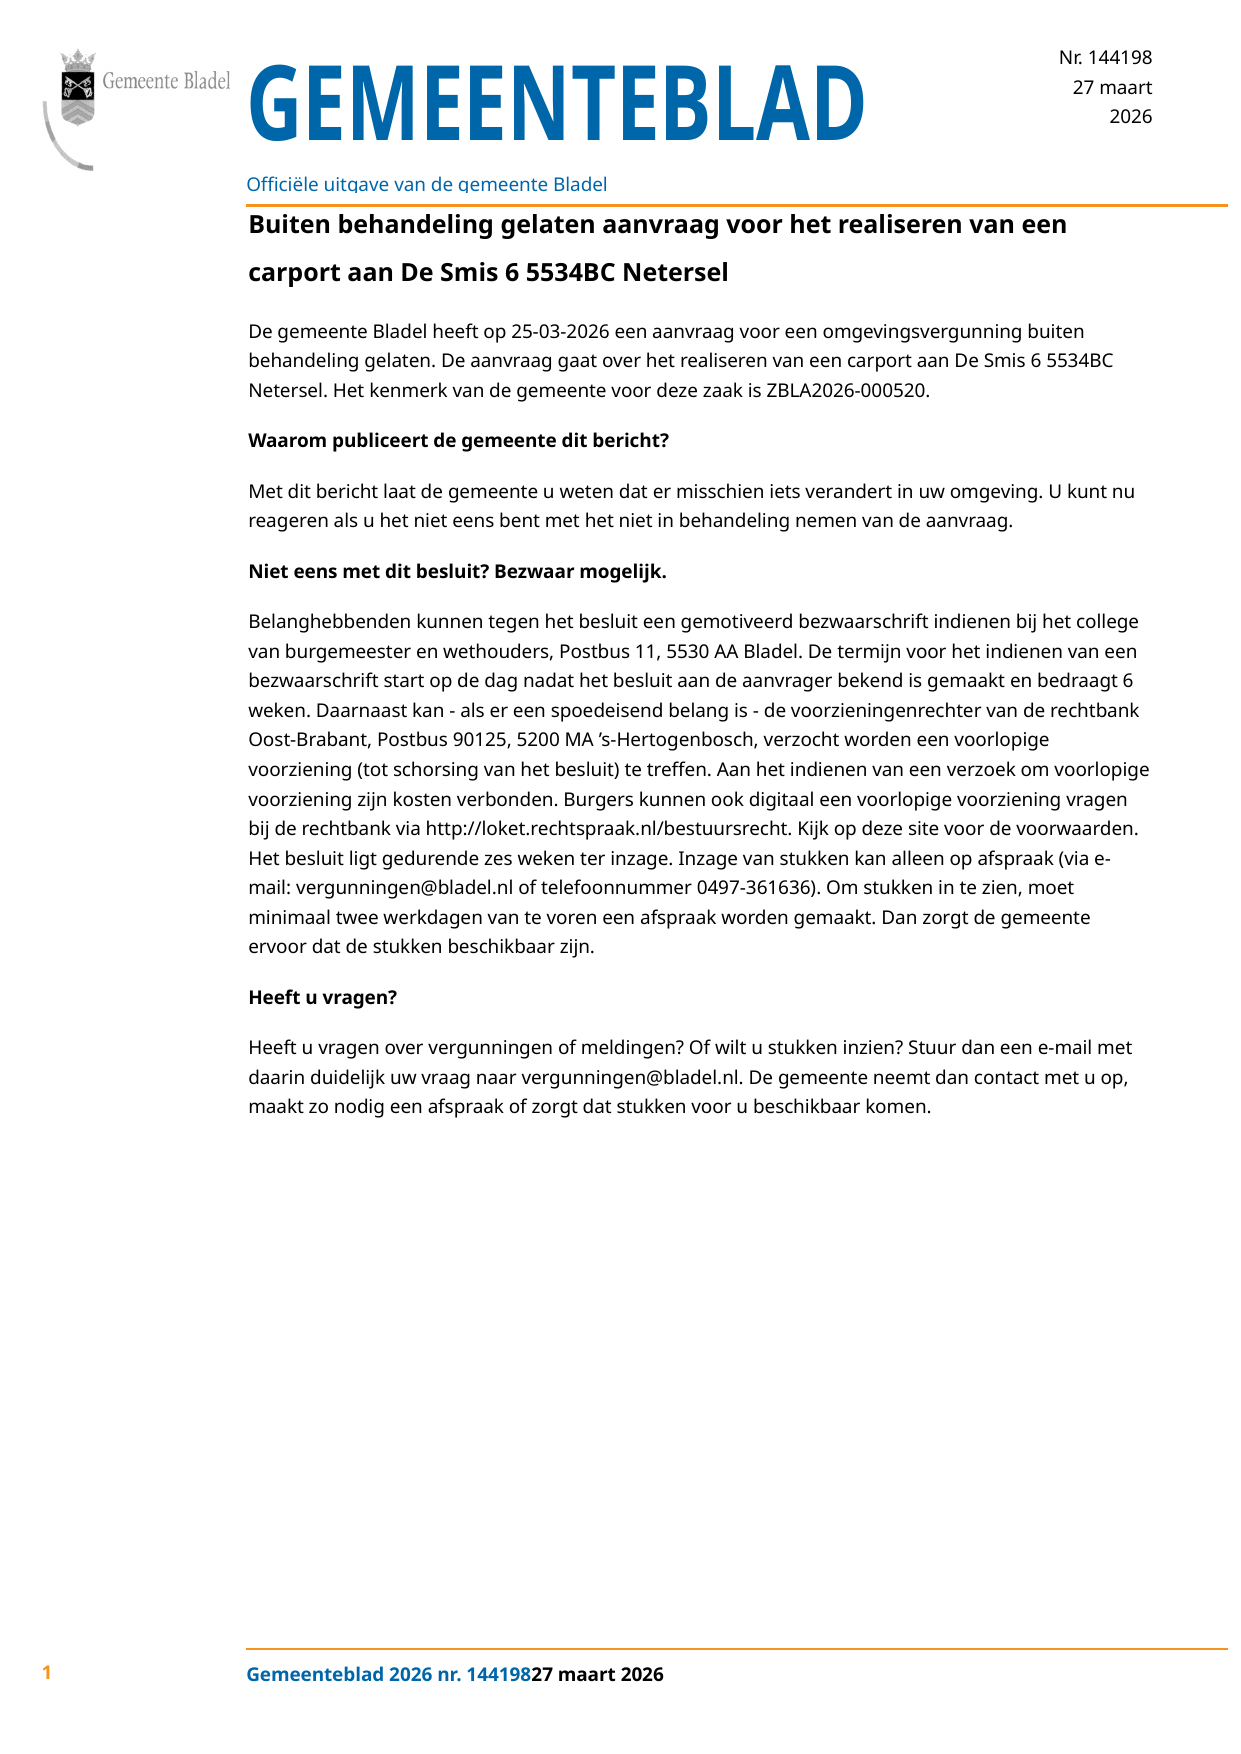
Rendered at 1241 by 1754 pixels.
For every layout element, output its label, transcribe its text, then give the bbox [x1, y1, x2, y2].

text Buiten behandeling gelaten aanvraag voor het realiseren van een carport aan De Smis 6 5534BC Netersel [248, 207, 1152, 288]
text De gemeente Bladel heeft op 25-03-2026 een aanvraag voor een omgevingsvergunning buiten behandeling gelaten. De aanvraag gaat over het realiseren van een carport aan De Smis 6 5534BC Netersel. Het kenmerk van de gemeente voor deze zaak is ZBLA2026-000520. [248, 318, 1152, 403]
text Waarom publiceert de gemeente dit bericht? [248, 427, 1152, 453]
text Heeft u vragen? [248, 984, 1152, 1010]
text Niet eens met dit besluit? Bezwaar mogelijk. [248, 558, 1152, 584]
picture [41, 47, 231, 172]
text Heeft u vragen over vergunningen of meldingen? Of wilt u stukken inzien? Stuur dan een e-mail met daarin duidelijk uw vraag naar vergunningen@bladel.nl. De gemeente neemt dan contact met u op, maakt zo nodig een afspraak of zorgt dat stukken voor u beschikbaar komen. [248, 1034, 1152, 1119]
text Met dit bericht laat de gemeente u weten dat er misschien iets verandert in uw omgeving. U kunt nu reageren als u het niet eens bent met het niet in behandeling nemen van de aanvraag. [248, 478, 1152, 533]
text Belanghebbenden kunnen tegen het besluit een gemotiveerd bezwaarschrift indienen bij het college van burgemeester en wethouders, Postbus 11, 5530 AA Bladel. De termijn voor het indienen van een bezwaarschrift start op de dag nadat het besluit aan de aanvrager bekend is gemaakt en bedraagt 6 weken. Daarnaast kan - als er een spoedeisend belang is - de voorzieningenrechter van de rechtbank Oost-Brabant, Postbus 90125, 5200 MA ’s-Hertogenbosch, verzocht worden een voorlopige voorziening (tot schorsing van het besluit) te treffen. Aan het indienen van een verzoek om voorlopige voorziening zijn kosten verbonden. Burgers kunnen ook digitaal een voorlopige voorziening vragen bij de rechtbank via http://loket.rechtspraak.nl/bestuursrecht. Kijk op deze site voor de voorwaarden. Het besluit ligt gedurende zes weken ter inzage. Inzage van stukken kan alleen op afspraak (via e-mail: vergunningen@bladel.nl of telefoonnummer 0497-361636). Om stukken in te zien, moet minimaal twee werkdagen van te voren een afspraak worden gemaakt. Dan zorgt de gemeente ervoor dat de stukken beschikbaar zijn. [248, 608, 1152, 959]
